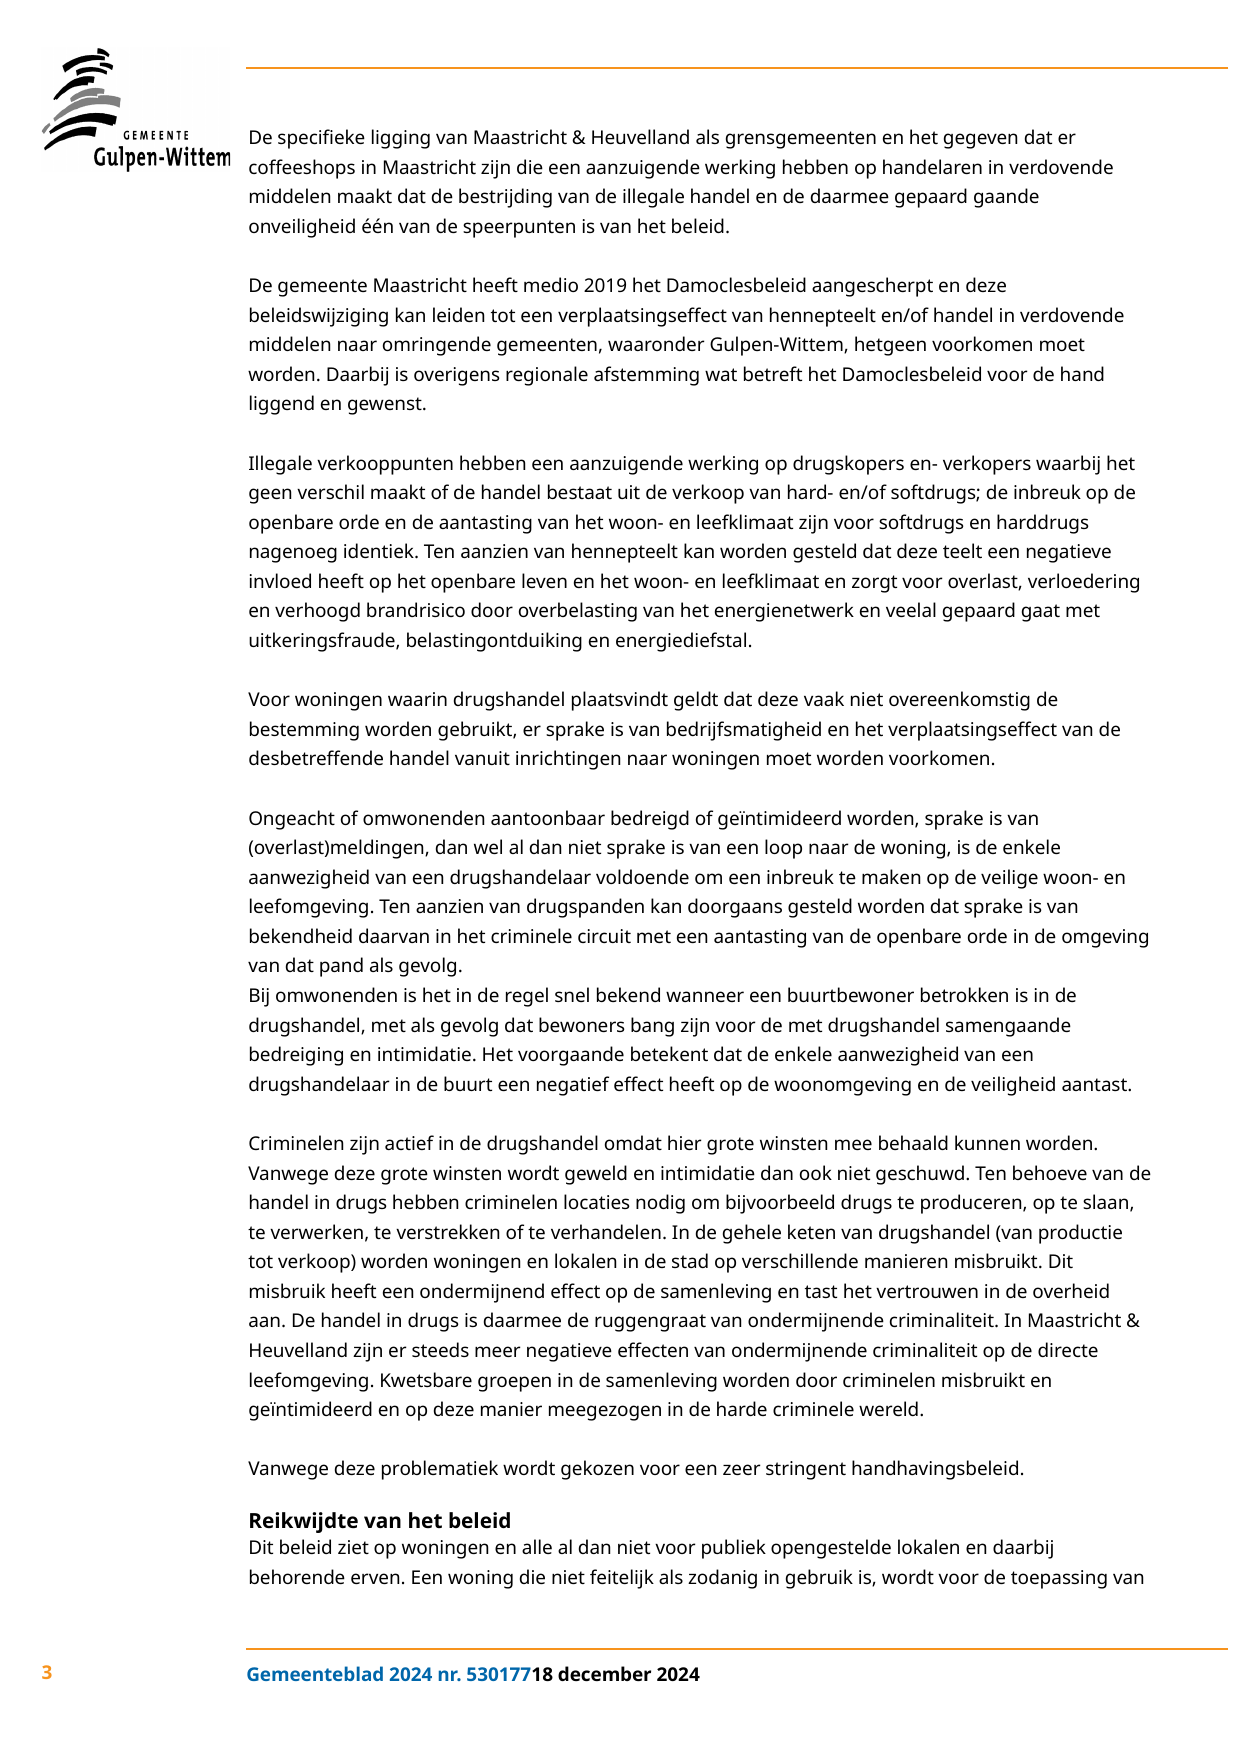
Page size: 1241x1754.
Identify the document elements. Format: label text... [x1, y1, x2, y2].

text De specifieke ligging van Maastricht & Heuvelland als grensgemeenten en het gegeven dat er coffeeshops in Maastricht zijn die een aanzuigende werking hebben op handelaren in verdovende middelen maakt dat de bestrijding van de illegale handel en de daarmee gepaard gaande onveiligheid één van de speerpunten is van het beleid. [248, 124, 1152, 239]
text Vanwege deze problematiek wordt gekozen voor een zeer stringent handhavingsbeleid. [248, 1456, 1152, 1481]
text De gemeente Maastricht heeft medio 2019 het Damoclesbeleid aangescherpt en deze beleidswijziging kan leiden tot een verplaatsingseffect van hennepteelt en/of handel in verdovende middelen naar omringende gemeenten, waaronder Gulpen-Wittem, hetgeen voorkomen moet worden. Daarbij is overigens regionale afstemming wat betreft het Damoclesbeleid voor de hand liggend en gewenst. [248, 272, 1152, 416]
text Bij omwonenden is het in de regel snel bekend wanneer een buurtbewoner betrokken is in de drugshandel, met als gevolg dat bewoners bang zijn voor de met drugshandel samengaande bedreiging en intimidatie. Het voorgaande betekent dat de enkele aanwezigheid van een drugshandelaar in de buurt een negatief effect heeft op de woonomgeving en de veiligheid aantast. [248, 982, 1152, 1097]
picture [41, 47, 231, 172]
text Dit beleid ziet op woningen en alle al dan niet voor publiek opengestelde lokalen en daarbij behorende erven. Een woning die niet feitelijk als zodanig in gebruik is, wordt voor de toepassing van [248, 1534, 1152, 1590]
text Voor woningen waarin drugshandel plaatsvindt geldt dat deze vaak niet overeenkomstig de bestemming worden gebruikt, er sprake is van bedrijfsmatigheid en het verplaatsingseffect van de desbetreffende handel vanuit inrichtingen naar woningen moet worden voorkomen. [248, 686, 1152, 771]
text Illegale verkooppunten hebben een aanzuigende werking op drugskopers en- verkopers waarbij het geen verschil maakt of de handel bestaat uit de verkoop van hard- en/of softdrugs; de inbreuk op de openbare orde en de aantasting van het woon- en leefklimaat zijn voor softdrugs en harddrugs nagenoeg identiek. Ten aanzien van hennepteelt kan worden gesteld dat deze teelt een negatieve invloed heeft op het openbare leven en het woon- en leefklimaat en zorgt voor overlast, verloedering en verhoogd brandrisico door overbelasting van het energienetwerk en veelal gepaard gaat met uitkeringsfraude, belastingontduiking en energiediefstal. [248, 450, 1152, 653]
text Criminelen zijn actief in de drugshandel omdat hier grote winsten mee behaald kunnen worden. Vanwege deze grote winsten wordt geweld en intimidatie dan ook niet geschuwd. Ten behoeve van de handel in drugs hebben criminelen locaties nodig om bijvoorbeeld drugs te produceren, op te slaan, te verwerken, te verstrekken of te verhandelen. In de gehele keten van drugshandel (van productie tot verkoop) worden woningen en lokalen in de stad op verschillende manieren misbruikt. Dit misbruik heeft een ondermijnend effect op de samenleving en tast het vertrouwen in de overheid aan. De handel in drugs is daarmee de ruggengraat van ondermijnende criminaliteit. In Maastricht & Heuvelland zijn er steeds meer negatieve effecten van ondermijnende criminaliteit op de directe leefomgeving. Kwetsbare groepen in de samenleving worden door criminelen misbruikt en geïntimideerd en op deze manier meegezogen in de harde criminele wereld. [248, 1130, 1152, 1422]
text Ongeacht of omwonenden aantoonbaar bedreigd of geïntimideerd worden, sprake is van (overlast)meldingen, dan wel al dan niet sprake is van een loop naar de woning, is de enkele aanwezigheid van een drugshandelaar voldoende om een inbreuk te maken op de veilige woon- en leefomgeving. Ten aanzien van drugspanden kan doorgaans gesteld worden dat sprake is van bekendheid daarvan in het criminele circuit met een aantasting van de openbare orde in de omgeving van dat pand als gevolg. [248, 805, 1152, 978]
text Reikwijdte van het beleid [248, 1506, 1152, 1534]
